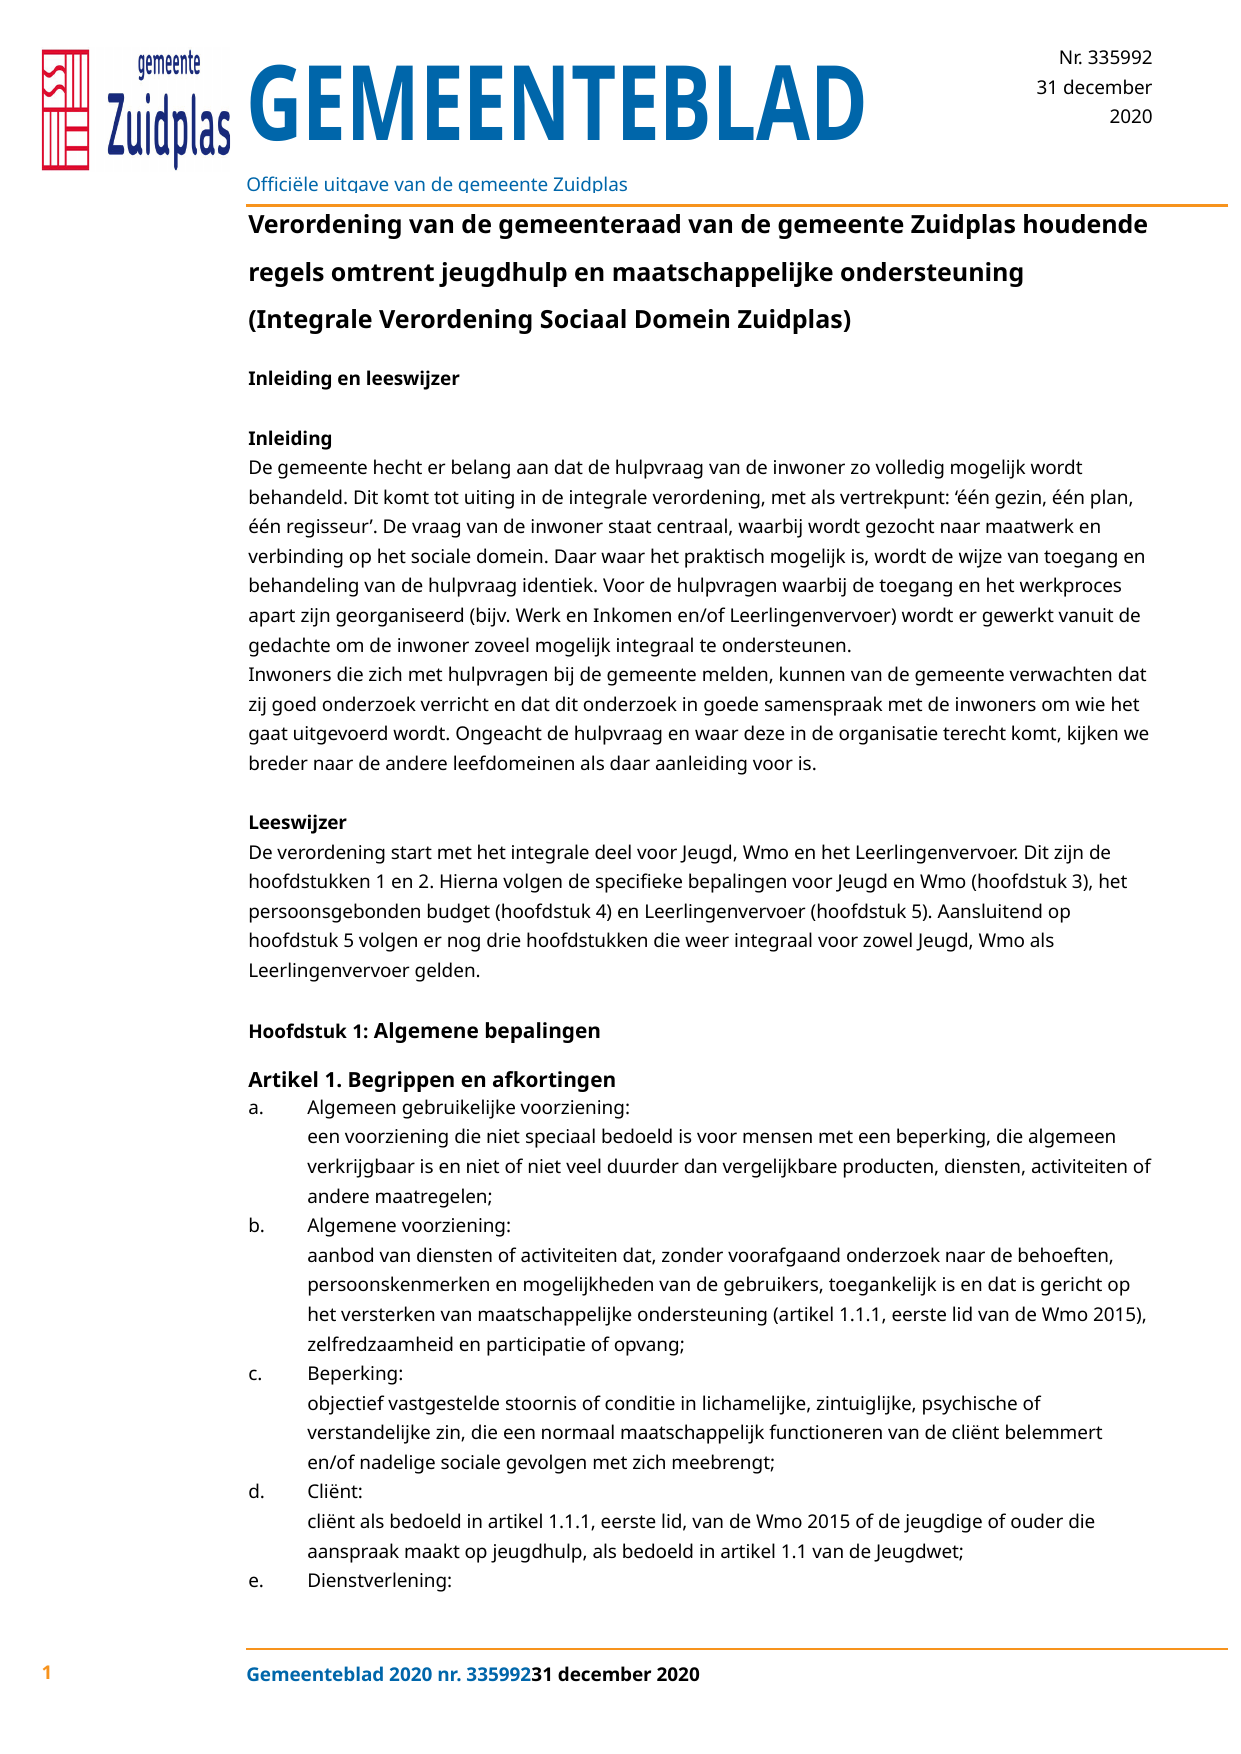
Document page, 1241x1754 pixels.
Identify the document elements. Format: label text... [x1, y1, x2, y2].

text Artikel 1. Begrippen en afkortingen [248, 1066, 1152, 1094]
picture [41, 47, 231, 172]
text Inleiding en leeswijzer [248, 366, 1152, 391]
text De verordening start met het integrale deel voor Jeugd, Wmo en het Leerlingenvervoer. Dit zijn de hoofdstukken 1 en 2. Hierna volgen de specifieke bepalingen voor Jeugd en Wmo (hoofdstuk 3), het persoonsgebonden budget (hoofdstuk 4) en Leerlingenvervoer (hoofdstuk 5). Aansluitend op hoofdstuk 5 volgen er nog drie hoofdstukken die weer integraal voor zowel Jeugd, Wmo als Leerlingenvervoer gelden. [248, 839, 1152, 983]
list een voorziening die niet speciaal bedoeld is voor mensen met een beperking, die algemeen verkrijgbaar is en niet of niet veel duurder dan vergelijkbare producten, diensten, activiteiten of andere maatregelen; [248, 1124, 1152, 1208]
text Hoofdstuk 1: Algemene bepalingen [248, 1016, 1152, 1045]
list Dienstverlening: [248, 1567, 1152, 1593]
list Beperking: [248, 1360, 1152, 1386]
list Cliënt: [248, 1479, 1152, 1504]
list objectief vastgestelde stoornis of conditie in lichamelijke, zintuiglijke, psychische of verstandelijke zin, die een normaal maatschappelijk functioneren van de cliënt belemmert en/of nadelige sociale gevolgen met zich meebrengt; [248, 1390, 1152, 1475]
text Inleiding [248, 425, 1152, 450]
list aanbod van diensten of activiteiten dat, zonder voorafgaand onderzoek naar de behoeften, persoonskenmerken en mogelijkheden van de gebruikers, toegankelijk is en dat is gericht op het versterken van maatschappelijke ondersteuning (artikel 1.1.1, eerste lid van de Wmo 2015), zelfredzaamheid en participatie of opvang; [248, 1242, 1152, 1356]
list Algemeen gebruikelijke voorziening: [248, 1094, 1152, 1120]
list Algemene voorziening: [248, 1212, 1152, 1238]
text Inwoners die zich met hulpvragen bij de gemeente melden, kunnen van de gemeente verwachten dat zij goed onderzoek verricht en dat dit onderzoek in goede samenspraak met de inwoners om wie het gaat uitgevoerd wordt. Ongeacht de hulpvraag en waar deze in de organisatie terecht komt, kijken we breder naar de andere leefdomeinen als daar aanleiding voor is. [248, 661, 1152, 776]
text De gemeente hecht er belang aan dat de hulpvraag van de inwoner zo volledig mogelijk wordt behandeld. Dit komt tot uiting in de integrale verordening, met als vertrekpunt: ‘één gezin, één plan, één regisseur’. De vraag van de inwoner staat centraal, waarbij wordt gezocht naar maatwerk en verbinding op het sociale domein. Daar waar het praktisch mogelijk is, wordt de wijze van toegang en behandeling van de hulpvraag identiek. Voor de hulpvragen waarbij de toegang en het werkproces apart zijn georganiseerd (bijv. Werk en Inkomen en/of Leerlingenvervoer) wordt er gewerkt vanuit de gedachte om de inwoner zoveel mogelijk integraal te ondersteunen. [248, 454, 1152, 657]
text Leeswijzer [248, 809, 1152, 835]
text Verordening van de gemeenteraad van de gemeente Zuidplas houdende regels omtrent jeugdhulp en maatschappelijke ondersteuning (Integrale Verordening Sociaal Domein Zuidplas) [248, 207, 1152, 336]
list cliënt als bedoeld in artikel 1.1.1, eerste lid, van de Wmo 2015 of de jeugdige of ouder die aanspraak maakt op jeugdhulp, als bedoeld in artikel 1.1 van de Jeugdwet; [248, 1508, 1152, 1563]
